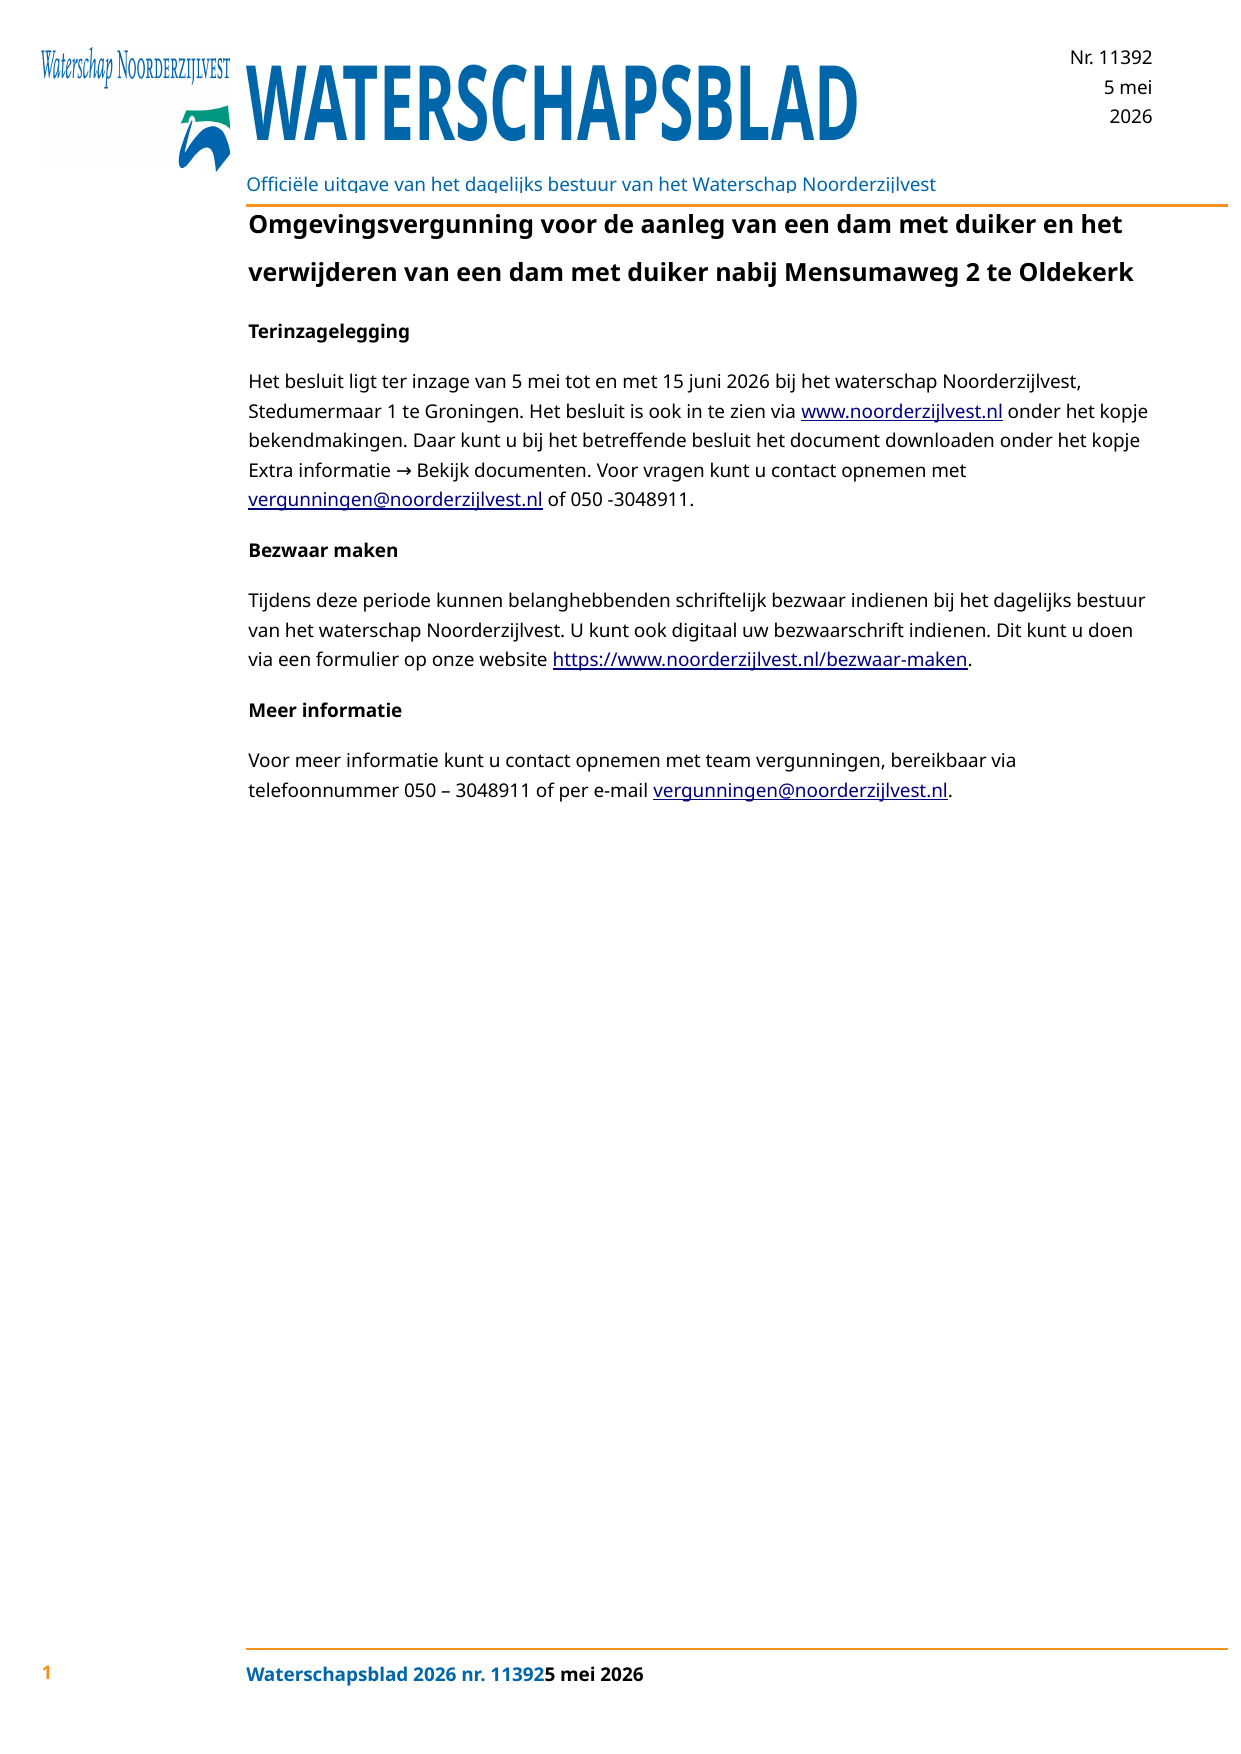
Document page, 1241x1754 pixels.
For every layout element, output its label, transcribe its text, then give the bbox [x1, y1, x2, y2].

text Tijdens deze periode kunnen belanghebbenden schriftelijk bezwaar indienen bij het dagelijks bestuur van het waterschap Noorderzijlvest. U kunt ook digitaal uw bezwaarschrift indienen. Dit kunt u doen via een formulier op onze website https://www.noorderzijlvest.nl/bezwaar-maken. [248, 587, 1152, 672]
text Het besluit ligt ter inzage van 5 mei tot en met 15 juni 2026 bij het waterschap Noorderzijlvest, Stedumermaar 1 te Groningen. Het besluit is ook in te zien via www.noorderzijlvest.nl onder het kopje bekendmakingen. Daar kunt u bij het betreffende besluit het document downloaden onder het kopje Extra informatie → Bekijk documenten. Voor vragen kunt u contact opnemen met vergunningen@noorderzijlvest.nl of 050 -3048911. [248, 368, 1152, 512]
text Omgevingsvergunning voor de aanleg van een dam met duiker en het verwijderen van een dam met duiker nabij Mensumaweg 2 te Oldekerk [248, 207, 1152, 288]
picture [41, 47, 231, 172]
text Meer informatie [248, 697, 1152, 723]
text Terinzagelegging [248, 318, 1152, 344]
text Bezwaar maken [248, 537, 1152, 563]
text Voor meer informatie kunt u contact opnemen met team vergunningen, bereikbaar via telefoonnummer 050 – 3048911 of per e-mail vergunningen@noorderzijlvest.nl. [248, 747, 1152, 803]
